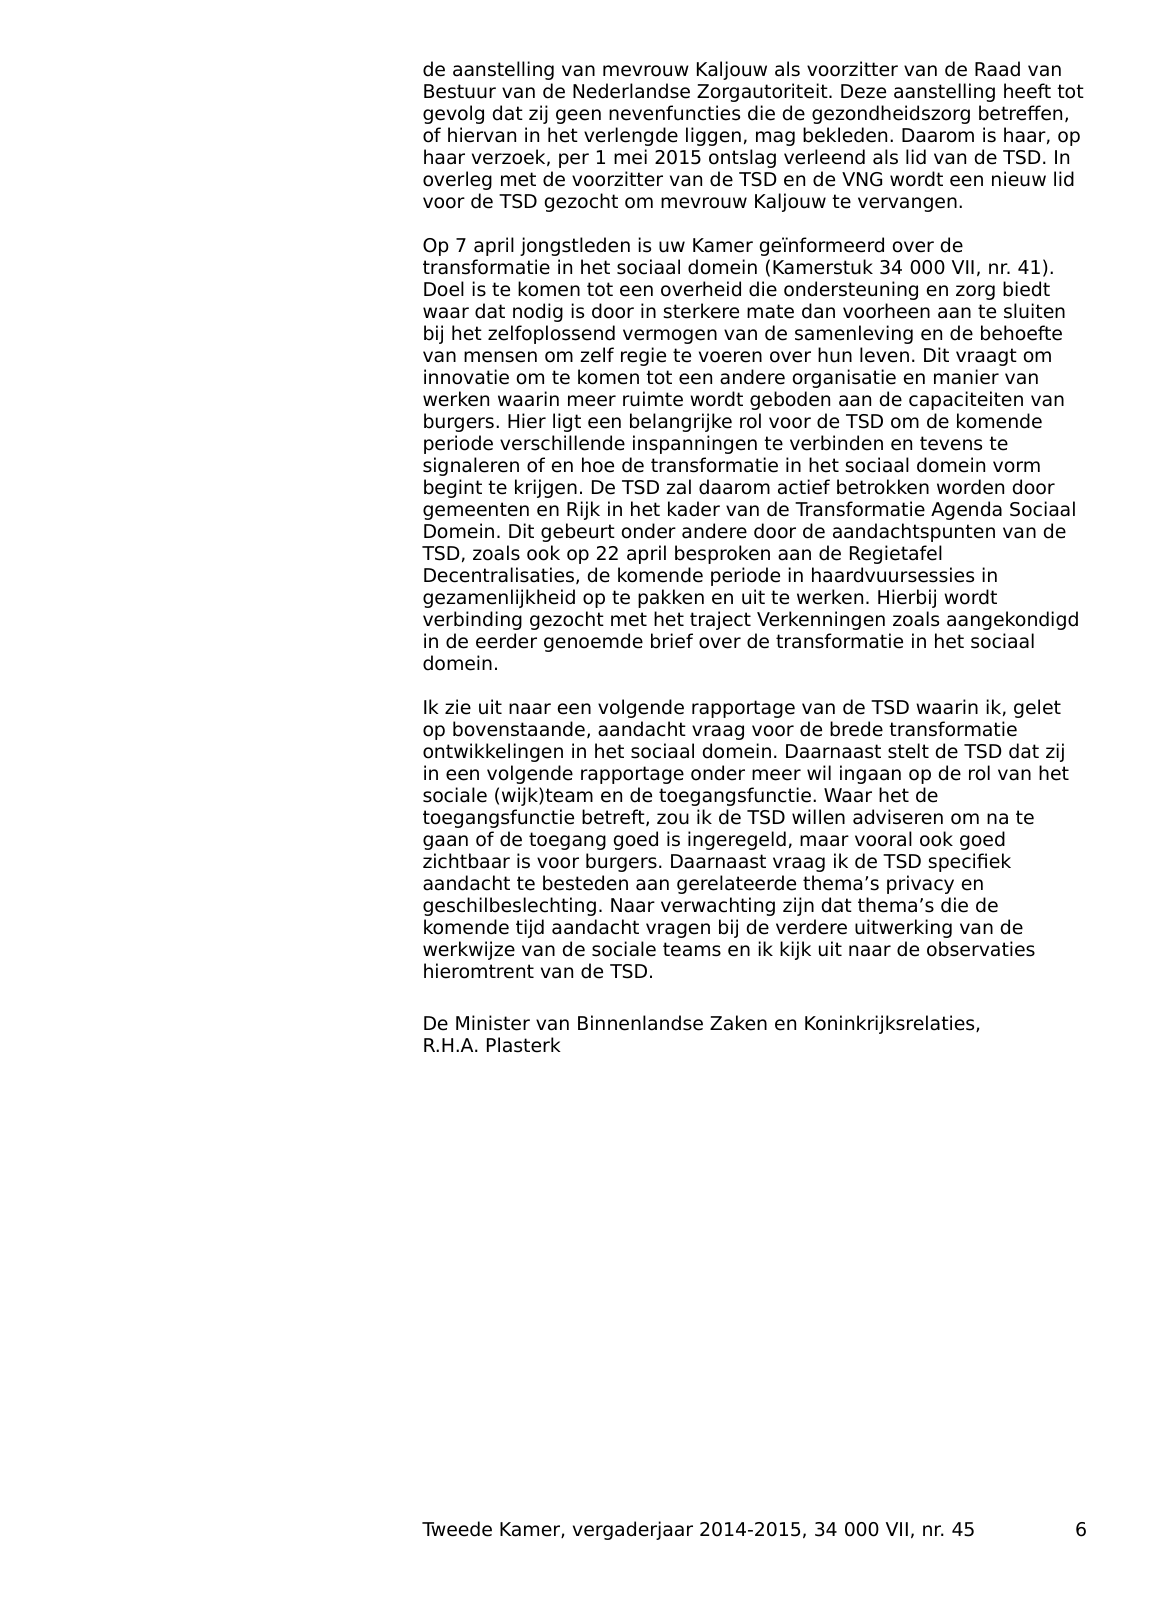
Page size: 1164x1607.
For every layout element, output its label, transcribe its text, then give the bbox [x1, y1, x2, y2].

text Ik zie uit naar een volgende rapportage van de TSD waarin ik, gelet op bovenstaande, aandacht vraag voor de brede transformatie ontwikkelingen in het sociaal domein. Daarnaast stelt de TSD dat zij in een volgende rapportage onder meer wil ingaan op de rol van het sociale (wijk)team en de toegangsfunctie. Waar het de toegangsfunctie betreft, zou ik de TSD willen adviseren om na te gaan of de toegang goed is ingeregeld, maar vooral ook goed zichtbaar is voor burgers. Daarnaast vraag ik de TSD specifiek aandacht te besteden aan gerelateerde thema’s privacy en geschilbeslechting. Naar verwachting zijn dat thema’s die de komende tijd aandacht vragen bij de verdere uitwerking van de werkwijze van de sociale teams en ik kijk uit naar de observaties hieromtrent van de TSD. [422, 697, 1087, 983]
text Op 7 april jongstleden is uw Kamer geïnformeerd over de transformatie in het sociaal domein (Kamerstuk 34 000 VII, nr. 41). Doel is te komen tot een overheid die ondersteuning en zorg biedt waar dat nodig is door in sterkere mate dan voorheen aan te sluiten bij het zelfoplossend vermogen van de samenleving en de behoefte van mensen om zelf regie te voeren over hun leven. Dit vraagt om innovatie om te komen tot een andere organisatie en manier van werken waarin meer ruimte wordt geboden aan de capaciteiten van burgers. Hier ligt een belangrijke rol voor de TSD om de komende periode verschillende inspanningen te verbinden en tevens te signaleren of en hoe de transformatie in het sociaal domein vorm begint te krijgen. De TSD zal daarom actief betrokken worden door gemeenten en Rijk in het kader van de Transformatie Agenda Sociaal Domein. Dit gebeurt onder andere door de aandachtspunten van de TSD, zoals ook op 22 april besproken aan de Regietafel Decentralisaties, de komende periode in haardvuursessies in gezamenlijkheid op te pakken en uit te werken. Hierbij wordt verbinding gezocht met het traject Verkenningen zoals aangekondigd in de eerder genoemde brief over de transformatie in het sociaal domein. [422, 235, 1087, 675]
text De Minister van Binnenlandse Zaken en Koninkrijksrelaties, R.H.A. Plasterk [422, 1013, 1087, 1057]
text de aanstelling van mevrouw Kaljouw als voorzitter van de Raad van Bestuur van de Nederlandse Zorgautoriteit. Deze aanstelling heeft tot gevolg dat zij geen nevenfuncties die de gezondheidszorg betreffen, of hiervan in het verlengde liggen, mag bekleden. Daarom is haar, op haar verzoek, per 1 mei 2015 ontslag verleend als lid van de TSD. In overleg met de voorzitter van de TSD en de VNG wordt een nieuw lid voor de TSD gezocht om mevrouw Kaljouw te vervangen. [422, 59, 1087, 213]
